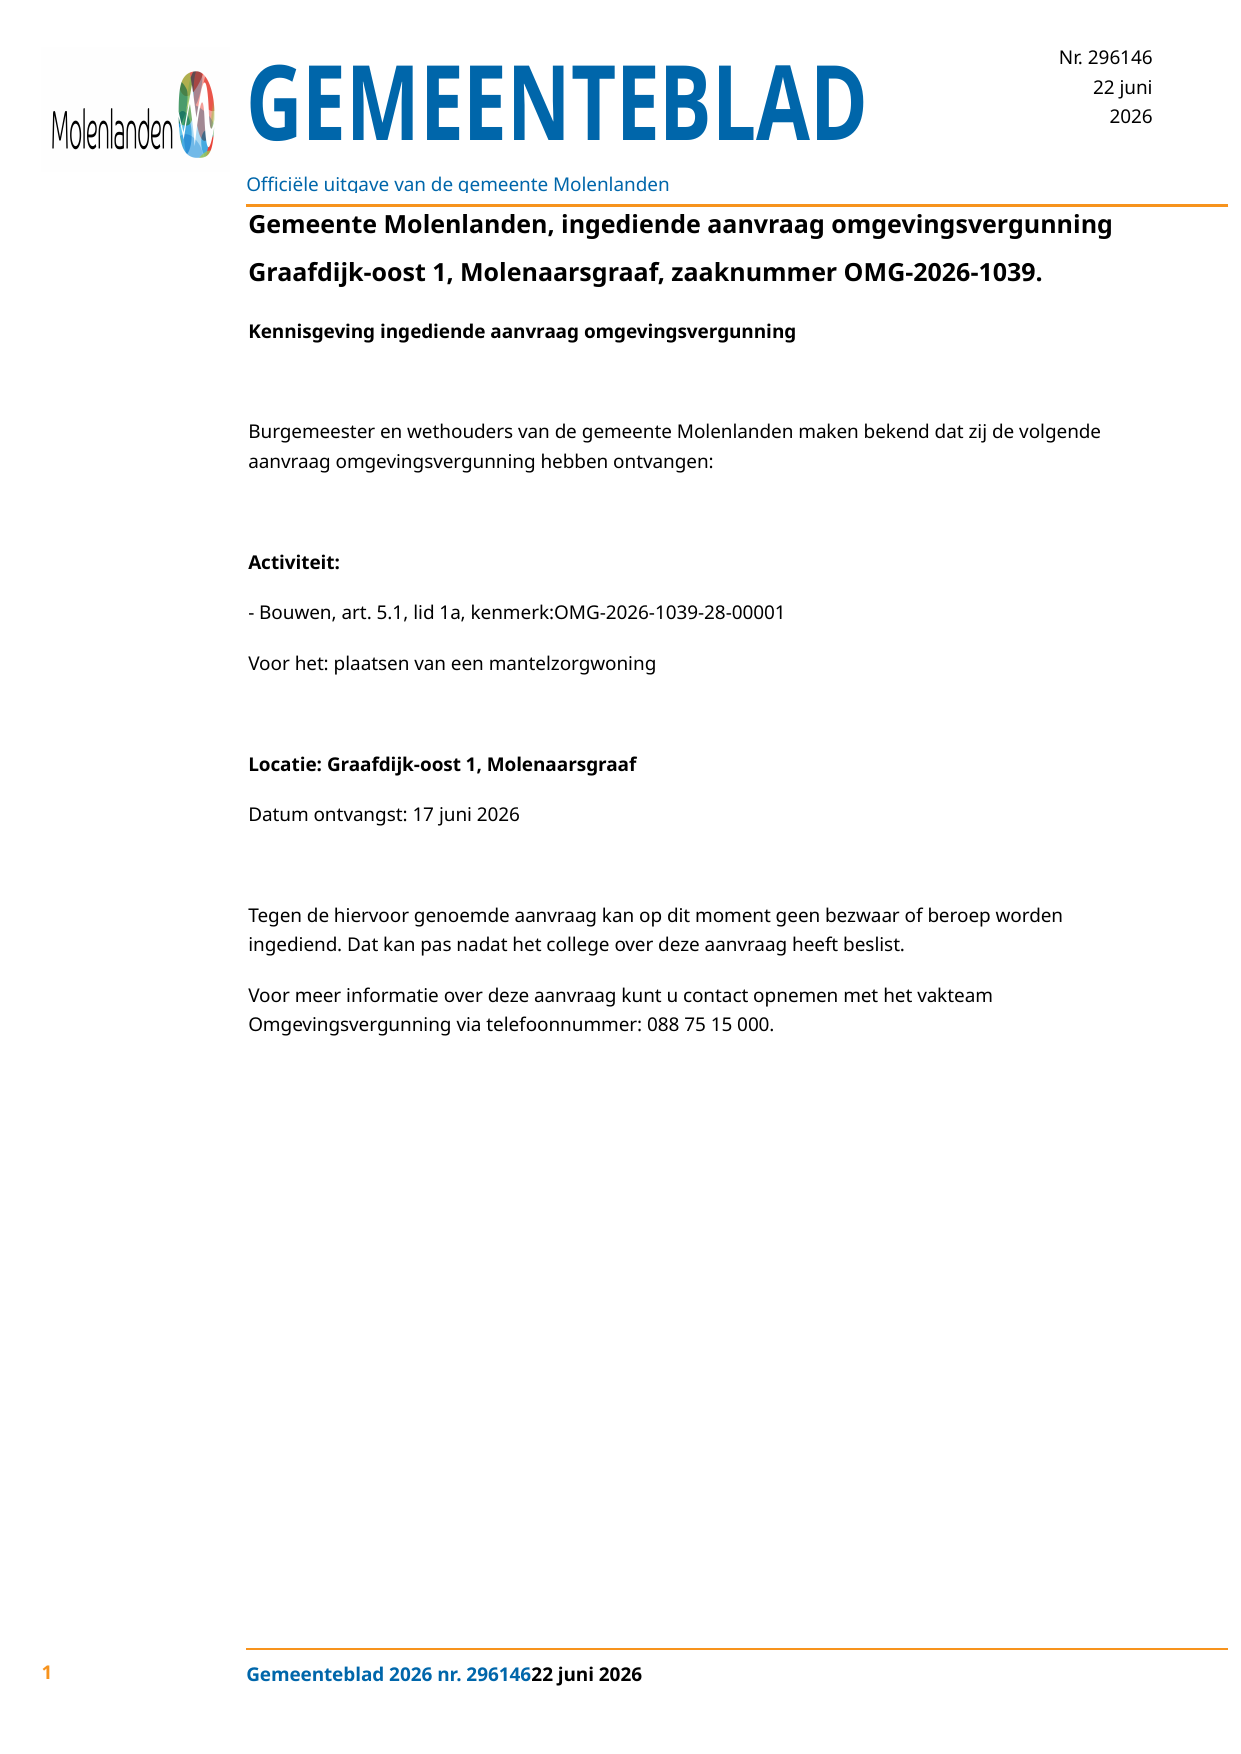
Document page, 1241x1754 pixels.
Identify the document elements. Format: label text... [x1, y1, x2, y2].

text Activiteit: [248, 549, 1152, 575]
text Kennisgeving ingediende aanvraag omgevingsvergunning [248, 318, 1152, 344]
text Locatie: Graafdijk-oost 1, Molenaarsgraaf [248, 751, 1152, 777]
text Voor meer informatie over deze aanvraag kunt u contact opnemen met het vakteam Omgevingsvergunning via telefoonnummer: 088 75 15 000. [248, 982, 1152, 1037]
text Burgemeester en wethouders van de gemeente Molenlanden maken bekend dat zij de volgende aanvraag omgevingsvergunning hebben ontvangen: [248, 419, 1152, 474]
text - Bouwen, art. 5.1, lid 1a, kenmerk:OMG-2026-1039-28-00001 [248, 599, 1152, 625]
picture [41, 47, 231, 172]
text Voor het: plaatsen van een mantelzorgwoning [248, 650, 1152, 676]
text Datum ontvangst: 17 juni 2026 [248, 801, 1152, 827]
text Gemeente Molenlanden, ingediende aanvraag omgevingsvergunning Graafdijk-oost 1, Molenaarsgraaf, zaaknummer OMG-2026-1039. [248, 207, 1152, 288]
text Tegen de hiervoor genoemde aanvraag kan op dit moment geen bezwaar of beroep worden ingediend. Dat kan pas nadat het college over deze aanvraag heeft beslist. [248, 902, 1152, 957]
